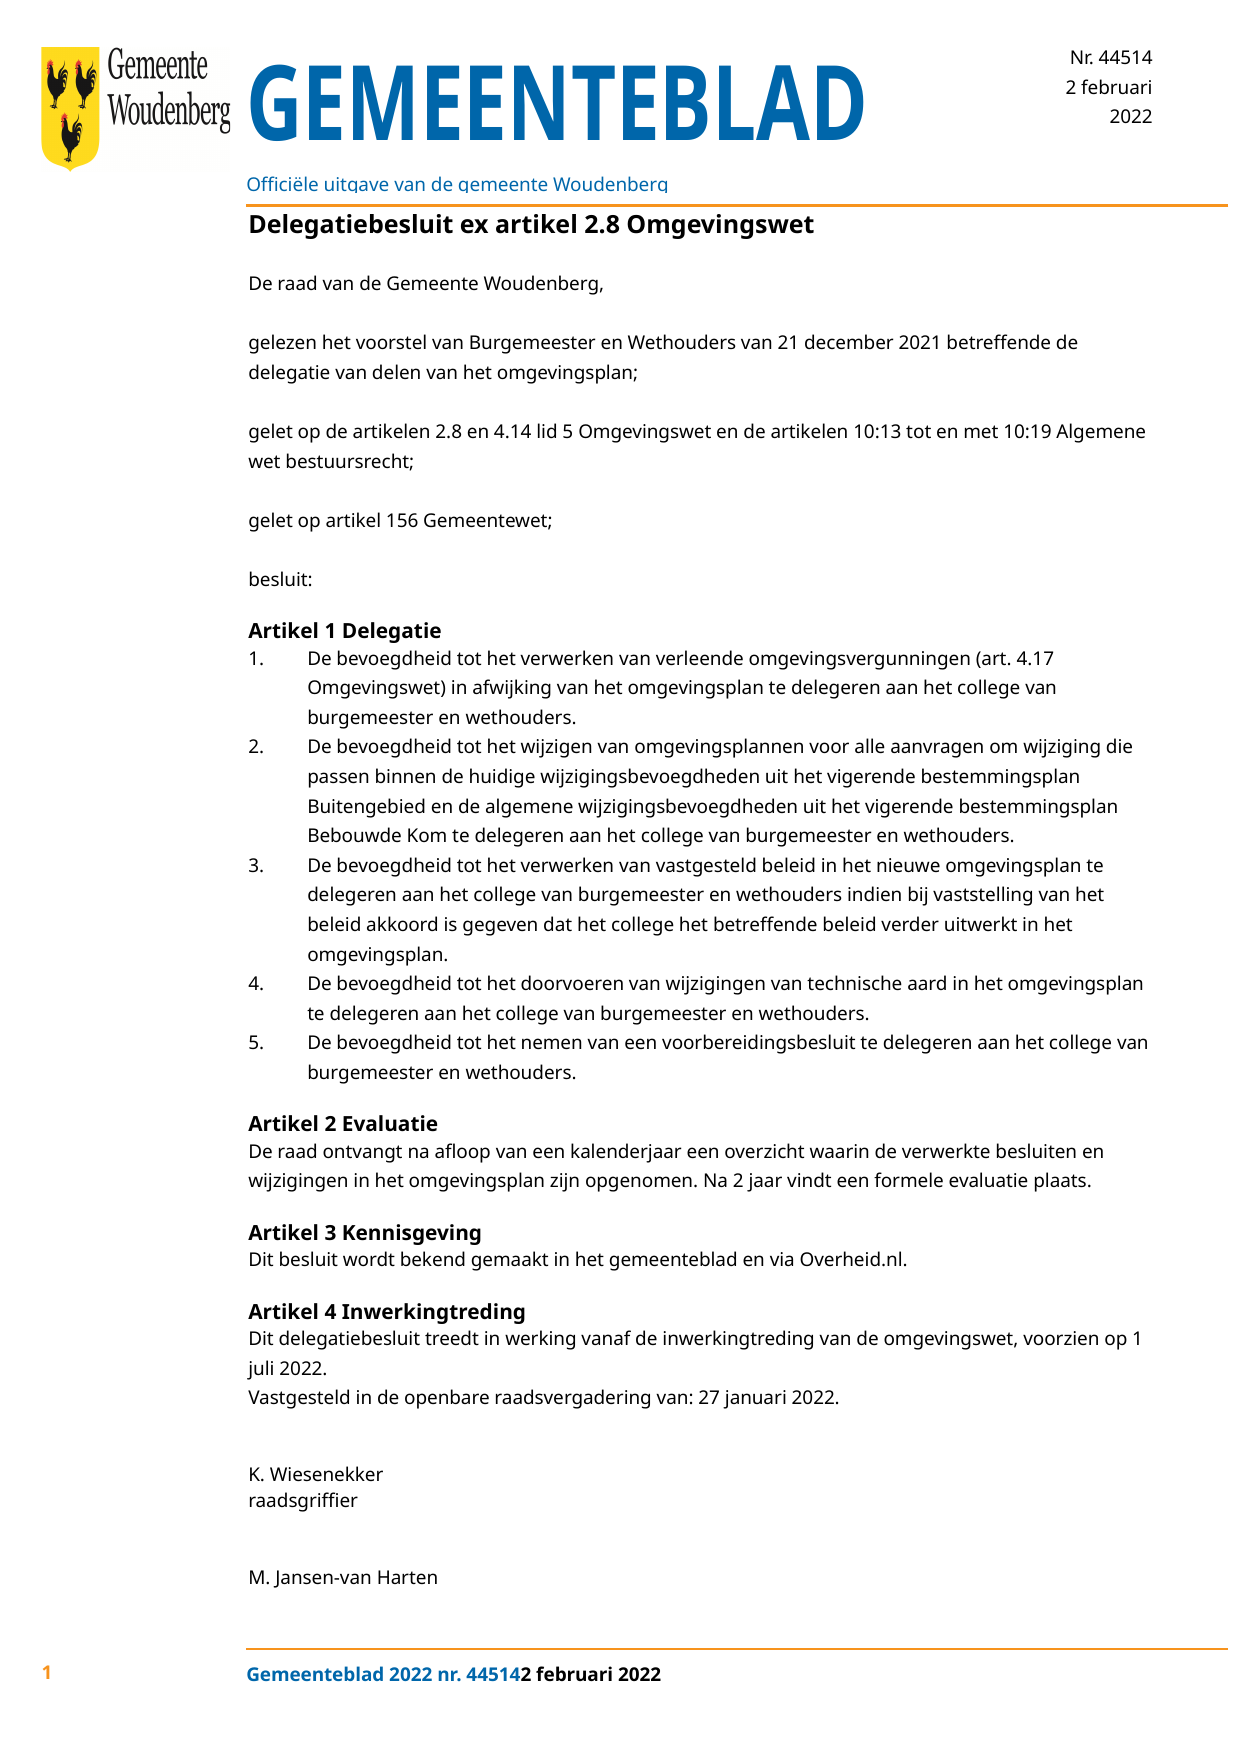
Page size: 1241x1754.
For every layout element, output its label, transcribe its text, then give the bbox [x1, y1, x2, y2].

picture [41, 47, 231, 172]
list De bevoegdheid tot het wijzigen van omgevingsplannen voor alle aanvragen om wijziging die passen binnen de huidige wijzigingsbevoegdheden uit het vigerende bestemmingsplan Buitengebied en de algemene wijzigingsbevoegdheden uit het vigerende bestemmingsplan Bebouwde Kom te delegeren aan het college van burgemeester en wethouders. [248, 734, 1152, 848]
text Dit delegatiebesluit treedt in werking vanaf de inwerkingtreding van de omgevingswet, voorzien op 1 juli 2022. [248, 1325, 1152, 1381]
text raadsgriffier [248, 1487, 1152, 1513]
text De raad ontvangt na afloop van een kalenderjaar een overzicht waarin de verwerkte besluiten en wijzigingen in het omgevingsplan zijn opgenomen. Na 2 jaar vindt een formele evaluatie plaats. [248, 1138, 1152, 1193]
text Delegatiebesluit ex artikel 2.8 Omgevingswet [248, 207, 1152, 241]
text K. Wiesenekker [248, 1462, 1152, 1487]
text gelezen het voorstel van Burgemeester en Wethouders van 21 december 2021 betreffende de delegatie van delen van het omgevingsplan; [248, 329, 1152, 385]
text gelet op de artikelen 2.8 en 4.14 lid 5 Omgevingswet en de artikelen 10:13 tot en met 10:19 Algemene wet bestuursrecht; [248, 418, 1152, 473]
list De bevoegdheid tot het verwerken van vastgesteld beleid in het nieuwe omgevingsplan te delegeren aan het college van burgemeester en wethouders indien bij vaststelling van het beleid akkoord is gegeven dat het college het betreffende beleid verder uitwerkt in het omgevingsplan. [248, 852, 1152, 967]
text De raad van de Gemeente Woudenberg, [248, 270, 1152, 296]
list De bevoegdheid tot het nemen van een voorbereidingsbesluit te delegeren aan het college van burgemeester en wethouders. [248, 1029, 1152, 1085]
text Vastgesteld in de openbare raadsvergadering van: 27 januari 2022. [248, 1384, 1152, 1410]
text Dit besluit wordt bekend gemaakt in het gemeenteblad en via Overheid.nl. [248, 1246, 1152, 1272]
text Artikel 4 Inwerkingtreding [248, 1297, 1152, 1325]
text gelet op artikel 156 Gemeentewet; [248, 507, 1152, 533]
text Artikel 2 Evaluatie [248, 1109, 1152, 1138]
text M. Jansen-van Harten [248, 1564, 1152, 1590]
text Artikel 1 Delegatie [248, 617, 1152, 645]
text Artikel 3 Kennisgeving [248, 1218, 1152, 1246]
text besluit: [248, 566, 1152, 592]
list De bevoegdheid tot het verwerken van verleende omgevingsvergunningen (art. 4.17 Omgevingswet) in afwijking van het omgevingsplan te delegeren aan het college van burgemeester en wethouders. [248, 645, 1152, 730]
list De bevoegdheid tot het doorvoeren van wijzigingen van technische aard in het omgevingsplan te delegeren aan het college van burgemeester en wethouders. [248, 970, 1152, 1026]
